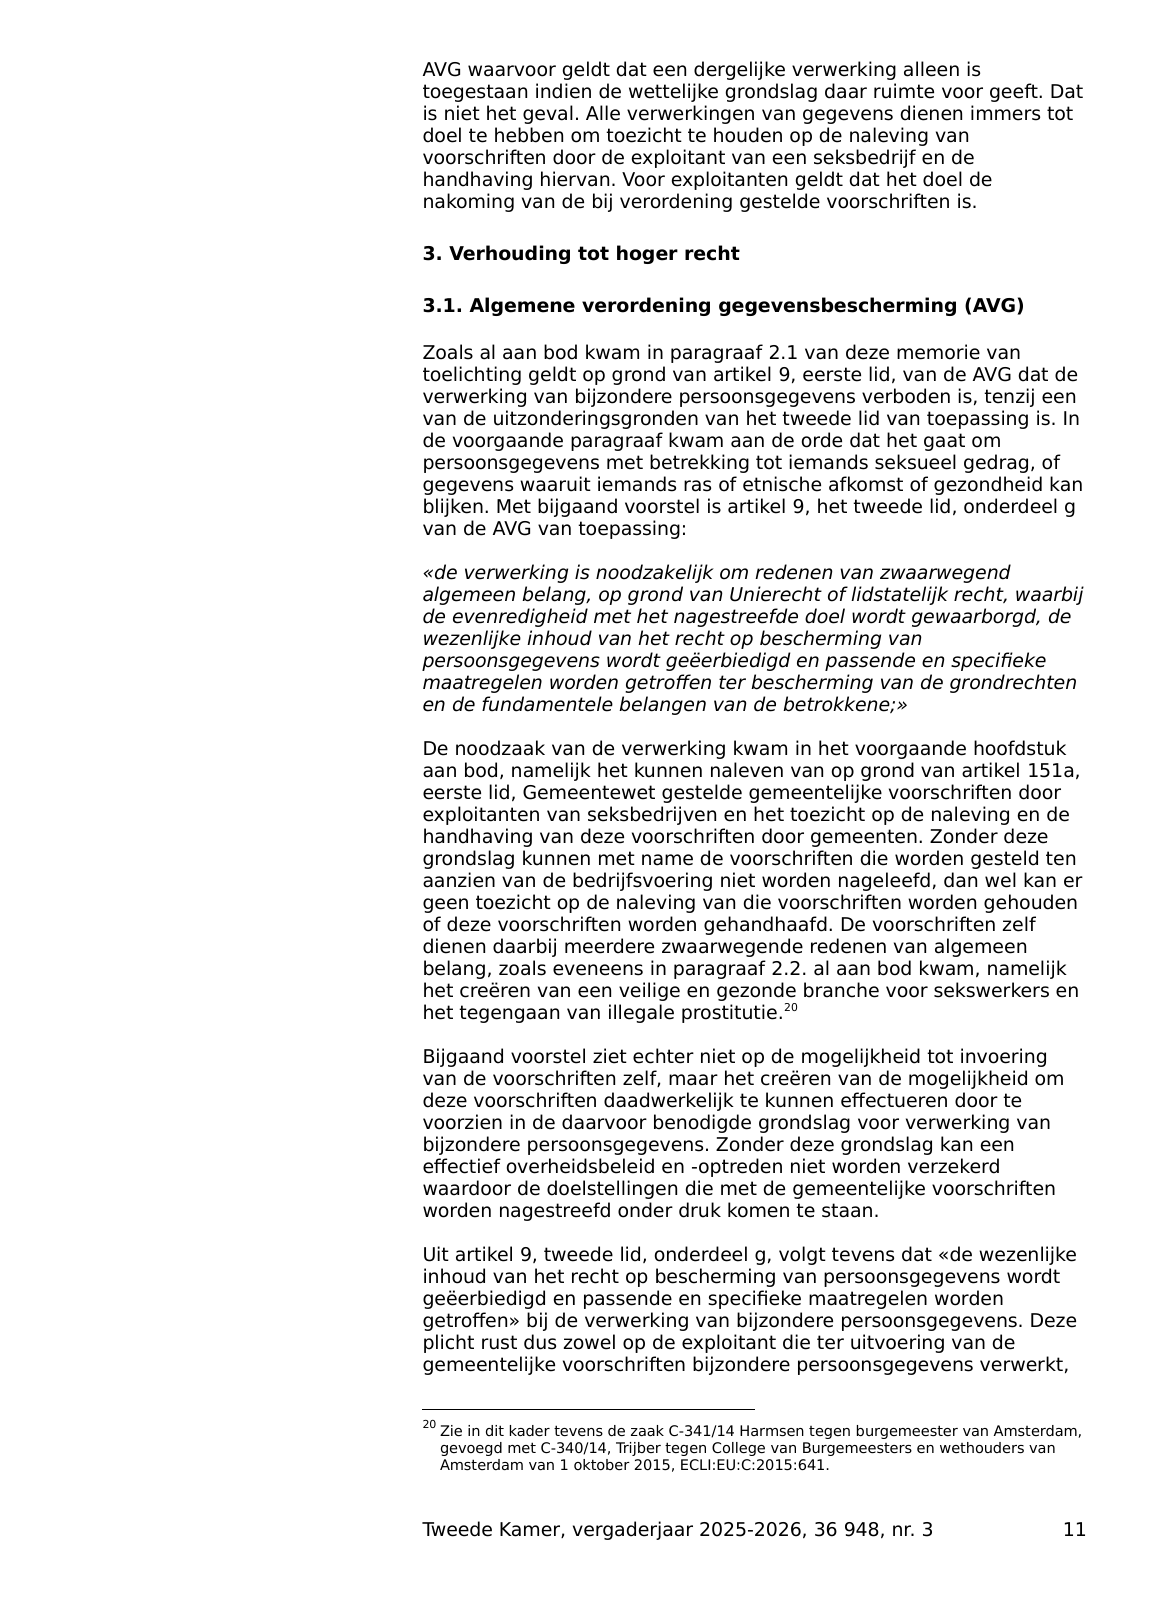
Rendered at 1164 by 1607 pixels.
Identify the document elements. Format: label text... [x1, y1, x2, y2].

text «de verwerking is noodzakelijk om redenen van zwaarwegend algemeen belang, op grond van Unierecht of lidstatelijk recht, waarbij de evenredigheid met het nagestreefde doel wordt gewaarborgd, de wezenlijke inhoud van het recht op bescherming van persoonsgegevens wordt geëerbiedigd en passende en specifieke maatregelen worden getroffen ter bescherming van de grondrechten en de fundamentele belangen van de betrokkene;» [422, 562, 1087, 716]
text Zoals al aan bod kwam in paragraaf 2.1 van deze memorie van toelichting geldt op grond van artikel 9, eerste lid, van de AVG dat de verwerking van bijzondere persoonsgegevens verboden is, tenzij een van de uitzonderingsgronden van het tweede lid van toepassing is. In de voorgaande paragraaf kwam aan de orde dat het gaat om persoonsgegevens met betrekking tot iemands seksueel gedrag, of gegevens waaruit iemands ras of etnische afkomst of gezondheid kan blijken. Met bijgaand voorstel is artikel 9, het tweede lid, onderdeel g van de AVG van toepassing: [422, 342, 1087, 540]
subtitle 3.1. Algemene verordening gegevensbescherming (AVG) [422, 295, 1087, 317]
text Bijgaand voorstel ziet echter niet op de mogelijkheid tot invoering van de voorschriften zelf, maar het creëren van de mogelijkheid om deze voorschriften daadwerkelijk te kunnen effectueren door te voorzien in de daarvoor benodigde grondslag voor verwerking van bijzondere persoonsgegevens. Zonder deze grondslag kan een effectief overheidsbeleid en -optreden niet worden verzekerd waardoor de doelstellingen die met de gemeentelijke voorschriften worden nagestreefd onder druk komen te staan. [422, 1046, 1087, 1222]
subtitle 3. Verhouding tot hoger recht [422, 243, 1087, 265]
text AVG waarvoor geldt dat een dergelijke verwerking alleen is toegestaan indien de wettelijke grondslag daar ruimte voor geeft. Dat is niet het geval. Alle verwerkingen van gegevens dienen immers tot doel te hebben om toezicht te houden op de naleving van voorschriften door de exploitant van een seksbedrijf en de handhaving hiervan. Voor exploitanten geldt dat het doel de nakoming van de bij verordening gestelde voorschriften is. [422, 59, 1087, 213]
text Zie in dit kader tevens de zaak C-341/14 Harmsen tegen burgemeester van Amsterdam, gevoegd met C-340/14, Trijber tegen College van Burgemeesters en wethouders van Amsterdam van 1 oktober 2015, ECLI:EU:C:2015:641. [422, 1418, 1087, 1474]
text De noodzaak van de verwerking kwam in het voorgaande hoofdstuk aan bod, namelijk het kunnen naleven van op grond van artikel 151a, eerste lid, Gemeentewet gestelde gemeentelijke voorschriften door exploitanten van seksbedrijven en het toezicht op de naleving en de handhaving van deze voorschriften door gemeenten. Zonder deze grondslag kunnen met name de voorschriften die worden gesteld ten aanzien van de bedrijfsvoering niet worden nageleefd, dan wel kan er geen toezicht op de naleving van die voorschriften worden gehouden of deze voorschriften worden gehandhaafd. De voorschriften zelf dienen daarbij meerdere zwaarwegende redenen van algemeen belang, zoals eveneens in paragraaf 2.2. al aan bod kwam, namelijk het creëren van een veilige en gezonde branche voor sekswerkers en het tegengaan van illegale prostitutie. [422, 738, 1087, 1024]
text Uit artikel 9, tweede lid, onderdeel g, volgt tevens dat «de wezenlijke inhoud van het recht op bescherming van persoonsgegevens wordt geëerbiedigd en passende en specifieke maatregelen worden getroffen» bij de verwerking van bijzondere persoonsgegevens. Deze plicht rust dus zowel op de exploitant die ter uitvoering van de gemeentelijke voorschriften bijzondere persoonsgegevens verwerkt, [422, 1244, 1087, 1376]
